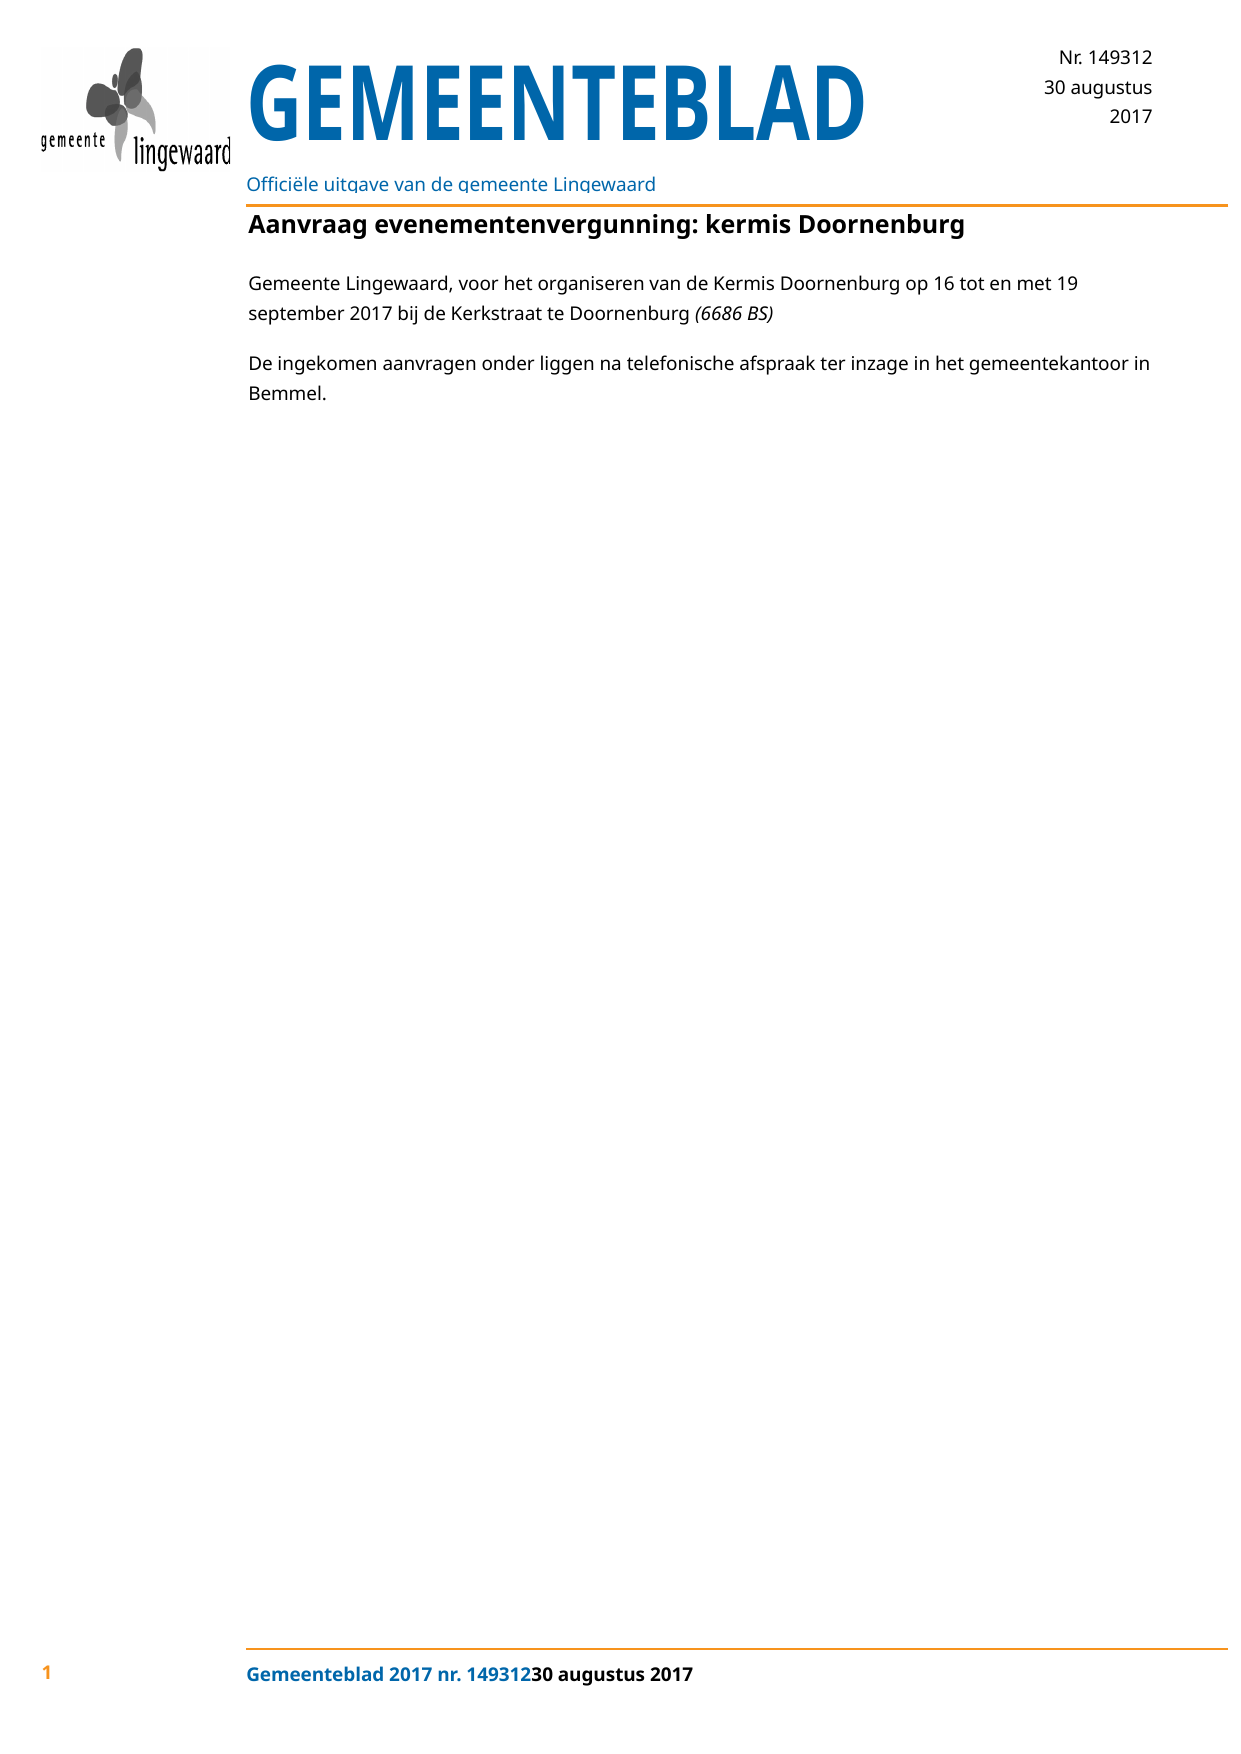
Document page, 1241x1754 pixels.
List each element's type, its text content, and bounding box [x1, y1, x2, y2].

text De ingekomen aanvragen onder liggen na telefonische afspraak ter inzage in het gemeentekantoor in Bemmel. [248, 350, 1152, 406]
text Aanvraag evenementenvergunning: kermis Doornenburg [248, 207, 1152, 241]
picture [41, 47, 231, 172]
text Gemeente Lingewaard, voor het organiseren van de Kermis Doornenburg op 16 tot en met 19 september 2017 bij de Kerkstraat te Doornenburg (6686 BS) [248, 270, 1152, 326]
